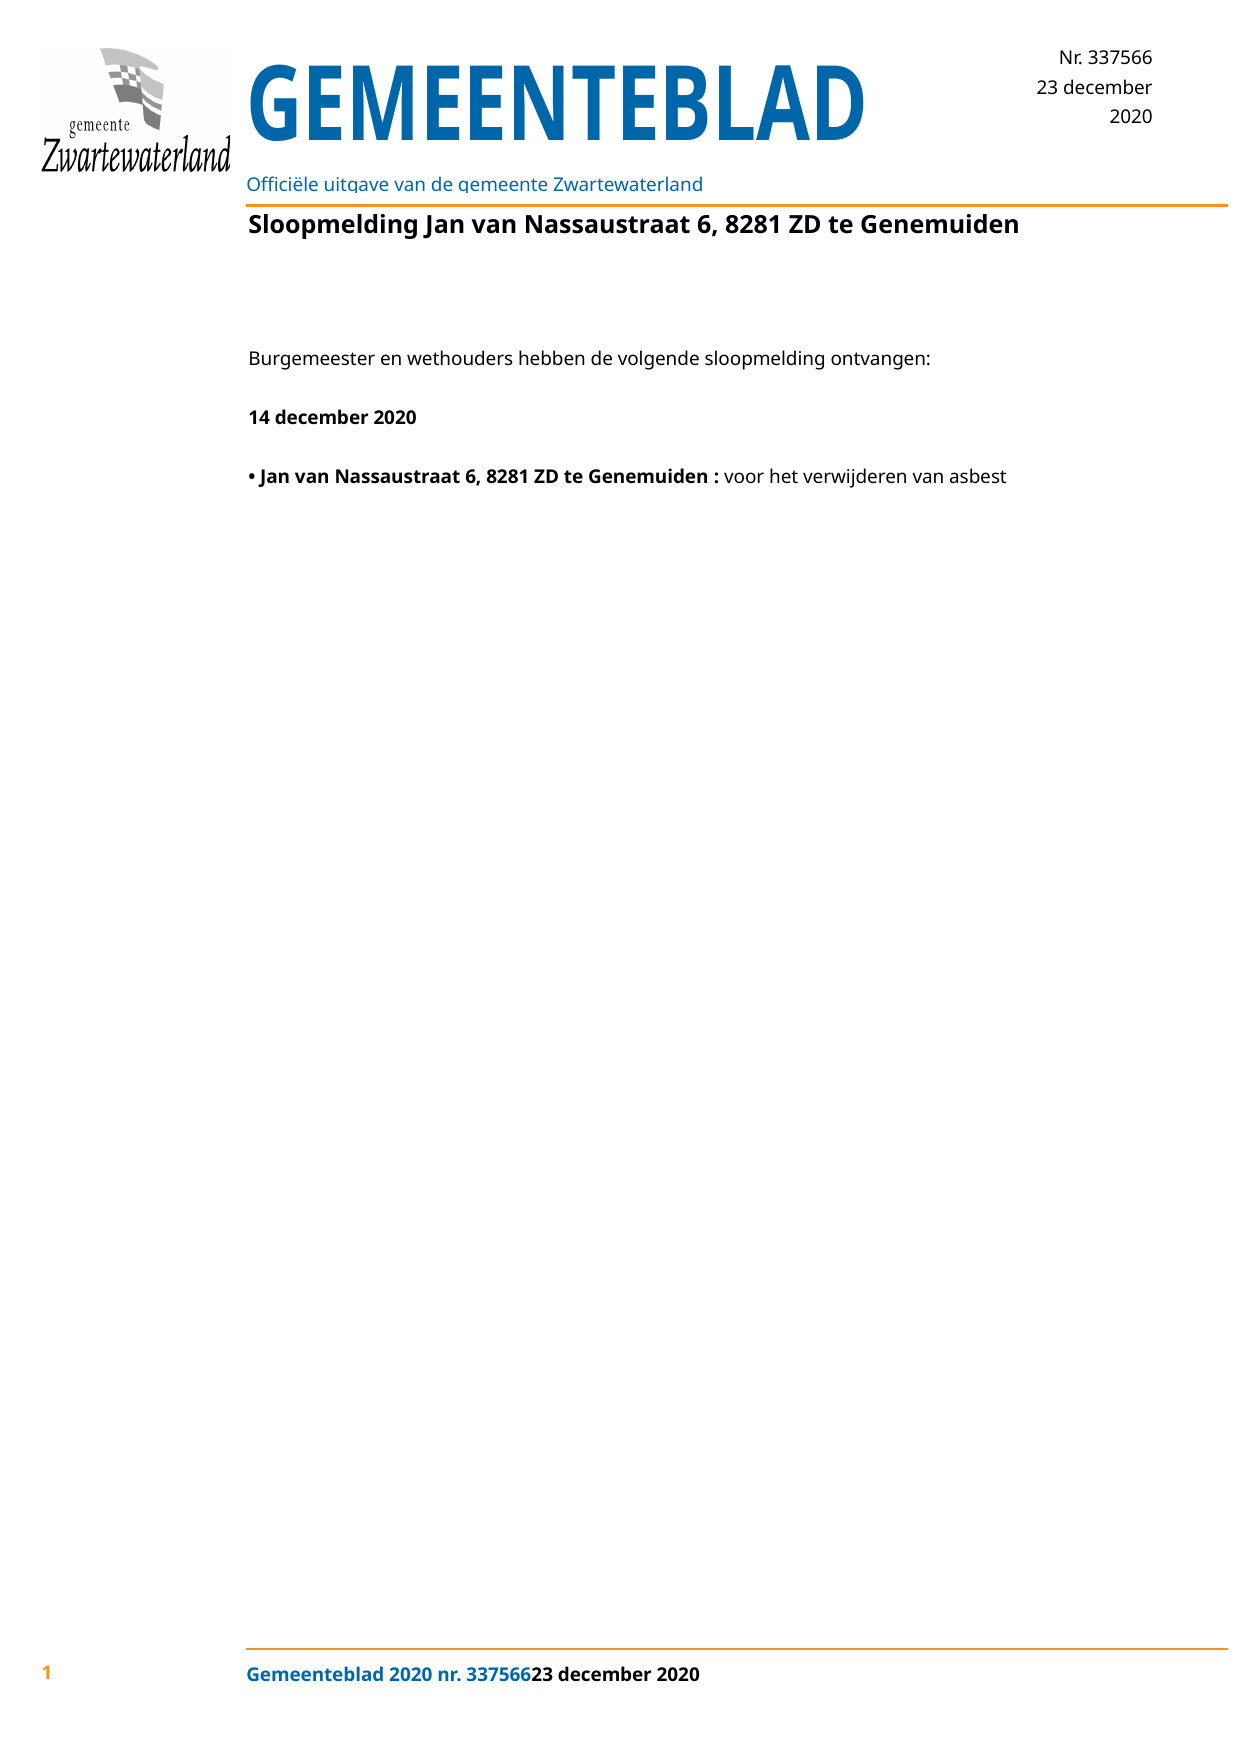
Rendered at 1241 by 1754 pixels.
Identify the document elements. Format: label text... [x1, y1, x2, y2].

text Burgemeester en wethouders hebben de volgende sloopmelding ontvangen: [248, 345, 1152, 371]
text Sloopmelding Jan van Nassaustraat 6, 8281 ZD te Genemuiden [248, 207, 1152, 241]
text • Jan van Nassaustraat 6, 8281 ZD te Genemuiden : voor het verwijderen van asbest [248, 464, 1152, 489]
picture [41, 47, 231, 172]
text 14 december 2020 [248, 404, 1152, 430]
